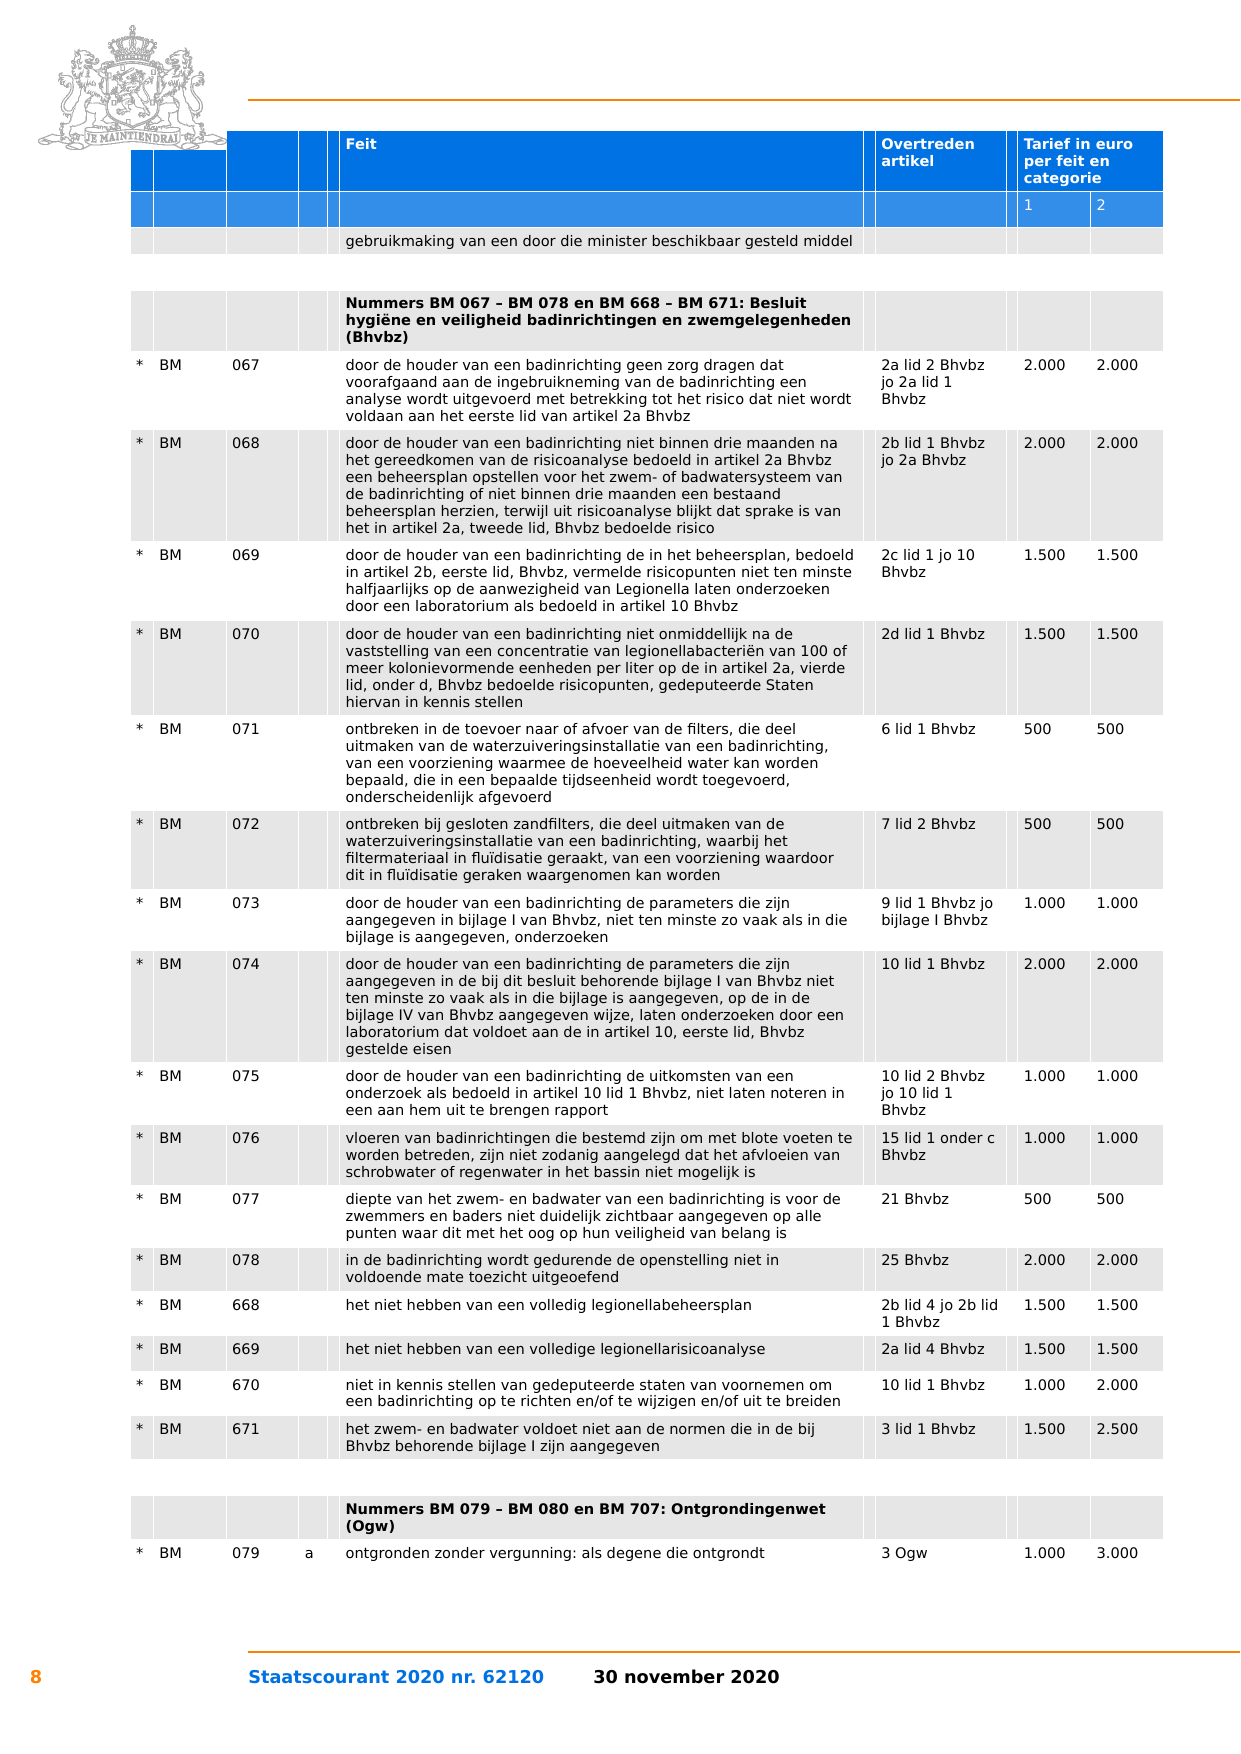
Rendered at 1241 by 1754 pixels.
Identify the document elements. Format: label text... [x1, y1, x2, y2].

table_cell 500 [1018, 716, 1090, 810]
table_cell [1007, 1064, 1017, 1124]
table_cell BM [154, 890, 226, 950]
table_cell ontbreken bij gesloten zandfilters, die deel uitmaken van de waterzuiveringsinstallatie van een badinrichting, waarbij het filtermateriaal in fluïdisatie geraakt, van een voorziening waardoor dit in fluïdisatie geraken waargenomen kan worden [340, 811, 863, 889]
table_cell 21 Bhvbz [876, 1186, 1006, 1246]
table_cell 2.000 [1091, 352, 1163, 429]
table_cell [299, 621, 327, 715]
table_cell 1.500 [1018, 543, 1090, 620]
table_cell [328, 192, 339, 227]
table_cell * [131, 1186, 153, 1246]
table_cell [328, 1372, 339, 1415]
table_cell * [131, 352, 153, 429]
table_cell [864, 1372, 875, 1415]
table_cell * [131, 716, 153, 810]
table_cell [1091, 228, 1163, 254]
table_cell a [299, 1540, 327, 1574]
table_cell [328, 1248, 339, 1291]
table_cell [131, 228, 153, 254]
table_cell 10 lid 1 Bhvbz [876, 1372, 1006, 1415]
table_cell 500 [1018, 811, 1090, 889]
table_cell [328, 951, 339, 1062]
table_cell [864, 1248, 875, 1291]
table_cell BM [154, 716, 226, 810]
table_cell [299, 1372, 327, 1415]
table_cell [1018, 228, 1090, 254]
table_cell [299, 1460, 327, 1495]
table_header [864, 131, 875, 191]
table_cell door de houder van een badinrichting geen zorg dragen dat voorafgaand aan de ingebruikneming van de badinrichting een analyse wordt uitgevoerd met betrekking tot het risico dat niet wordt voldaan aan het eerste lid van artikel 2a Bhvbz [340, 352, 863, 429]
table_cell [340, 1460, 863, 1495]
table_cell * [131, 1540, 153, 1574]
table_cell [328, 430, 339, 541]
table_cell 2.000 [1091, 1248, 1163, 1291]
table_cell [131, 1460, 153, 1495]
table_cell 1 [1018, 192, 1090, 227]
table_cell 1.000 [1018, 1540, 1090, 1574]
table_cell [1091, 1496, 1163, 1539]
table_cell [876, 1496, 1006, 1539]
table_cell [864, 228, 875, 254]
table_cell [299, 255, 327, 289]
table_cell 068 [227, 430, 298, 541]
table_cell BM [154, 1248, 226, 1291]
table_cell 3 lid 1 Bhvbz [876, 1416, 1006, 1459]
table_cell het zwem- en badwater voldoet niet aan de normen die in de bij Bhvbz behorende bijlage I zijn aangegeven [340, 1416, 863, 1459]
table_header [299, 131, 327, 191]
table_cell [154, 192, 226, 227]
table_header Tarief in euro per feit en categorie [1018, 131, 1163, 191]
table_cell [299, 1248, 327, 1291]
table_cell * [131, 430, 153, 541]
table_cell [1007, 811, 1017, 889]
table_cell door de houder van een badinrichting de parameters die zijn aangegeven in bijlage I van Bhvbz, niet ten minste zo vaak als in die bijlage is aangegeven, onderzoeken [340, 890, 863, 950]
table_cell [299, 192, 327, 227]
table_cell 669 [227, 1336, 298, 1371]
table_cell vloeren van badinrichtingen die bestemd zijn om met blote voeten te worden betreden, zijn niet zodanig aangelegd dat het afvloeien van schrobwater of regenwater in het bassin niet mogelijk is [340, 1125, 863, 1185]
table_cell 2.000 [1091, 430, 1163, 541]
table_cell 1.500 [1018, 1292, 1090, 1335]
table_cell [1007, 543, 1017, 620]
table_cell [154, 255, 226, 289]
table_cell BM [154, 1336, 226, 1371]
table_cell [1007, 716, 1017, 810]
table_cell [1007, 430, 1017, 541]
table_cell niet in kennis stellen van gedeputeerde staten van voornemen om een badinrichting op te richten en/of te wijzigen en/of uit te breiden [340, 1372, 863, 1415]
table_cell 2.000 [1018, 951, 1090, 1062]
table_cell * [131, 1292, 153, 1335]
table_cell 075 [227, 1064, 298, 1124]
table_cell [876, 228, 1006, 254]
table_cell [1007, 1372, 1017, 1415]
table_cell [328, 1186, 339, 1246]
table_cell [1007, 1460, 1017, 1495]
table_cell door de houder van een badinrichting de in het beheersplan, bedoeld in artikel 2b, eerste lid, Bhvbz, vermelde risicopunten niet ten minste halfjaarlijks op de aanwezigheid van Legionella laten onderzoeken door een laboratorium als bedoeld in artikel 10 Bhvbz [340, 543, 863, 620]
table_cell [328, 1460, 339, 1495]
table_header [131, 150, 153, 191]
table_cell [1007, 1248, 1017, 1291]
table_cell [876, 192, 1006, 227]
table_cell [154, 1496, 226, 1539]
table_cell 2b lid 4 jo 2b lid 1 Bhvbz [876, 1292, 1006, 1335]
table_cell 1.500 [1091, 1336, 1163, 1371]
table_cell in de badinrichting wordt gedurende de openstelling niet in voldoende mate toezicht uitgeoefend [340, 1248, 863, 1291]
table_cell [299, 1496, 327, 1539]
table_cell [864, 1496, 875, 1539]
table_cell * [131, 1416, 153, 1459]
table_cell 2.000 [1018, 430, 1090, 541]
table_cell gebruikmaking van een door die minister beschikbaar gesteld middel [340, 228, 863, 254]
table_cell [864, 255, 875, 289]
table_cell [131, 291, 153, 351]
table_cell [328, 1292, 339, 1335]
table_header [328, 131, 339, 191]
table_cell 070 [227, 621, 298, 715]
table_cell [1007, 255, 1017, 289]
table_cell 077 [227, 1186, 298, 1246]
table_cell * [131, 1248, 153, 1291]
table_cell [864, 1292, 875, 1335]
table_cell [864, 811, 875, 889]
table_cell 500 [1018, 1186, 1090, 1246]
table_cell BM [154, 430, 226, 541]
table_cell [1091, 291, 1163, 351]
table_header [227, 131, 298, 191]
table_cell [299, 716, 327, 810]
table_cell [299, 811, 327, 889]
table_cell 1.000 [1091, 890, 1163, 950]
table_cell [328, 1540, 339, 1574]
table_cell [154, 1460, 226, 1495]
table_cell [299, 1336, 327, 1371]
table_cell [1091, 1460, 1163, 1495]
table_cell [876, 1460, 1006, 1495]
table_cell 074 [227, 951, 298, 1062]
table_cell door de houder van een badinrichting niet binnen drie maanden na het gereedkomen van de risicoanalyse bedoeld in artikel 2a Bhvbz een beheersplan opstellen voor het zwem- of badwatersysteem van de badinrichting of niet binnen drie maanden een bestaand beheersplan herzien, terwijl uit risicoanalyse blijkt dat sprake is van het in artikel 2a, tweede lid, Bhvbz bedoelde risico [340, 430, 863, 541]
table_cell * [131, 1336, 153, 1371]
table_cell [864, 1064, 875, 1124]
table_cell 079 [227, 1540, 298, 1574]
table_cell [1007, 291, 1017, 351]
table_cell door de houder van een badinrichting niet onmiddellijk na de vaststelling van een concentratie van legionellabacteriën van 100 of meer kolonievormende eenheden per liter op de in artikel 2a, vierde lid, onder d, Bhvbz bedoelde risicopunten, gedeputeerde Staten hiervan in kennis stellen [340, 621, 863, 715]
table_cell [227, 228, 298, 254]
table_cell 3 Ogw [876, 1540, 1006, 1574]
table_cell 1.000 [1091, 1125, 1163, 1185]
table_cell [1007, 1336, 1017, 1371]
table_cell BM [154, 1292, 226, 1335]
table_cell BM [154, 352, 226, 429]
table_cell 1.000 [1018, 1125, 1090, 1185]
table_cell 069 [227, 543, 298, 620]
table_cell [1091, 255, 1163, 289]
table_cell 10 lid 2 Bhvbz jo 10 lid 1 Bhvbz [876, 1064, 1006, 1124]
table_cell BM [154, 1186, 226, 1246]
table_cell [328, 811, 339, 889]
table_cell [328, 1125, 339, 1185]
table_cell 2.000 [1018, 1248, 1090, 1291]
table_cell 25 Bhvbz [876, 1248, 1006, 1291]
table_cell [1018, 1460, 1090, 1495]
table_cell [328, 291, 339, 351]
table_cell * [131, 890, 153, 950]
table_cell [1007, 352, 1017, 429]
table_cell [1018, 1496, 1090, 1539]
table_cell [864, 951, 875, 1062]
table_cell BM [154, 951, 226, 1062]
table_cell 067 [227, 352, 298, 429]
table_cell diepte van het zwem- en badwater van een badinrichting is voor de zwemmers en baders niet duidelijk zichtbaar aangegeven op alle punten waar dit met het oog op hun veiligheid van belang is [340, 1186, 863, 1246]
picture [38, 25, 227, 150]
table_cell 2a lid 2 Bhvbz jo 2a lid 1 Bhvbz [876, 352, 1006, 429]
table_cell * [131, 811, 153, 889]
table_cell 1.500 [1091, 1292, 1163, 1335]
table_cell 670 [227, 1372, 298, 1415]
table_cell 2.500 [1091, 1416, 1163, 1459]
table_cell * [131, 951, 153, 1062]
table_cell Nummers BM 067 – BM 078 en BM 668 – BM 671: Besluit hygiëne en veiligheid badinrichtingen en zwemgelegenheden (Bhvbz) [340, 291, 863, 351]
table_cell door de houder van een badinrichting de uitkomsten van een onderzoek als bedoeld in artikel 10 lid 1 Bhvbz, niet laten noteren in een aan hem uit te brengen rapport [340, 1064, 863, 1124]
table_cell 1.500 [1091, 543, 1163, 620]
table_cell [1007, 1416, 1017, 1459]
table_cell 668 [227, 1292, 298, 1335]
table_cell [1007, 951, 1017, 1062]
table_cell 6 lid 1 Bhvbz [876, 716, 1006, 810]
table_header Overtreden artikel [876, 131, 1006, 191]
table_cell 1.500 [1091, 621, 1163, 715]
table_cell [299, 430, 327, 541]
table_cell * [131, 1125, 153, 1185]
table_cell [328, 228, 339, 254]
table_cell 1.000 [1018, 890, 1090, 950]
table_cell [1007, 192, 1017, 227]
table_cell [864, 1336, 875, 1371]
table_cell 078 [227, 1248, 298, 1291]
table_cell [1007, 1125, 1017, 1185]
table_cell 071 [227, 716, 298, 810]
table_cell [1007, 1292, 1017, 1335]
table_header Feit [340, 131, 863, 191]
table_cell [864, 430, 875, 541]
table_cell [299, 1292, 327, 1335]
table_cell 3.000 [1091, 1540, 1163, 1574]
table_cell 073 [227, 890, 298, 950]
table_cell [227, 291, 298, 351]
table_cell [227, 1460, 298, 1495]
table_cell 671 [227, 1416, 298, 1459]
table_cell [340, 255, 863, 289]
table_cell [864, 192, 875, 227]
table_cell 2.000 [1018, 352, 1090, 429]
table_cell [328, 890, 339, 950]
table_cell [299, 890, 327, 950]
table_cell [154, 228, 226, 254]
table_cell [131, 1496, 153, 1539]
table_cell [864, 716, 875, 810]
table_cell [1007, 1186, 1017, 1246]
table_cell 076 [227, 1125, 298, 1185]
table_cell 500 [1091, 716, 1163, 810]
table_cell BM [154, 621, 226, 715]
table_cell BM [154, 543, 226, 620]
table_cell Nummers BM 079 – BM 080 en BM 707: Ontgrondingenwet (Ogw) [340, 1496, 863, 1539]
table_cell [328, 1496, 339, 1539]
table_cell het niet hebben van een volledige legionellarisicoanalyse [340, 1336, 863, 1371]
table_cell [328, 1416, 339, 1459]
table_cell [227, 1496, 298, 1539]
table_cell [864, 621, 875, 715]
table_cell [299, 1064, 327, 1124]
table_cell [328, 1064, 339, 1124]
table_cell 1.500 [1018, 1416, 1090, 1459]
table_cell [864, 291, 875, 351]
table_cell [328, 716, 339, 810]
table_cell 1.000 [1018, 1064, 1090, 1124]
table_header [1007, 131, 1017, 191]
table_cell [154, 291, 226, 351]
table_cell [299, 352, 327, 429]
table_cell BM [154, 1416, 226, 1459]
table_cell het niet hebben van een volledig legionellabeheersplan [340, 1292, 863, 1335]
table_cell [131, 255, 153, 289]
table_cell 1.500 [1018, 621, 1090, 715]
table_cell BM [154, 1064, 226, 1124]
table_cell [340, 192, 863, 227]
table_cell [864, 1540, 875, 1574]
table_cell 2d lid 1 Bhvbz [876, 621, 1006, 715]
table_cell [876, 255, 1006, 289]
table_cell 500 [1091, 1186, 1163, 1246]
table_cell 10 lid 1 Bhvbz [876, 951, 1006, 1062]
table_cell [864, 890, 875, 950]
table_cell [1018, 255, 1090, 289]
table_cell BM [154, 811, 226, 889]
table_cell [328, 352, 339, 429]
table_cell [299, 951, 327, 1062]
table_cell * [131, 1372, 153, 1415]
table_cell [864, 543, 875, 620]
table_cell * [131, 1064, 153, 1124]
table_cell [328, 543, 339, 620]
table_cell 15 lid 1 onder c Bhvbz [876, 1125, 1006, 1185]
table_cell 072 [227, 811, 298, 889]
table_cell 1.000 [1091, 1064, 1163, 1124]
table_cell 9 lid 1 Bhvbz jo bijlage I Bhvbz [876, 890, 1006, 950]
table_cell 2.000 [1091, 1372, 1163, 1415]
table_cell [864, 1416, 875, 1459]
table_cell [299, 291, 327, 351]
table_cell BM [154, 1540, 226, 1574]
table_cell * [131, 621, 153, 715]
table_cell [864, 1186, 875, 1246]
table_cell 2a lid 4 Bhvbz [876, 1336, 1006, 1371]
table_cell [328, 255, 339, 289]
table_cell 500 [1091, 811, 1163, 889]
table_cell [227, 192, 298, 227]
table_cell [299, 543, 327, 620]
table_cell [1018, 291, 1090, 351]
table_cell [299, 1125, 327, 1185]
table_cell door de houder van een badinrichting de parameters die zijn aangegeven in de bij dit besluit behorende bijlage I van Bhvbz niet ten minste zo vaak als in die bijlage is aangegeven, op de in de bijlage IV van Bhvbz aangegeven wijze, laten onderzoeken door een laboratorium dat voldoet aan de in artikel 10, eerste lid, Bhvbz gestelde eisen [340, 951, 863, 1062]
table_cell 2c lid 1 jo 10 Bhvbz [876, 543, 1006, 620]
table_cell 1.500 [1018, 1336, 1090, 1371]
table_cell [299, 1186, 327, 1246]
table_cell [1007, 1496, 1017, 1539]
table_header [154, 150, 226, 191]
table_cell * [131, 543, 153, 620]
table_cell 2 [1091, 192, 1163, 227]
table_cell [876, 291, 1006, 351]
table_cell [1007, 621, 1017, 715]
table_cell [1007, 890, 1017, 950]
table_cell BM [154, 1372, 226, 1415]
table_cell [1007, 228, 1017, 254]
table_cell BM [154, 1125, 226, 1185]
table_cell [328, 621, 339, 715]
table_cell [299, 1416, 327, 1459]
table_cell [131, 192, 153, 227]
table_cell 2.000 [1091, 951, 1163, 1062]
table_cell 7 lid 2 Bhvbz [876, 811, 1006, 889]
table_cell ontgronden zonder vergunning: als degene die ontgrondt [340, 1540, 863, 1574]
table_cell [864, 1125, 875, 1185]
table_cell 2b lid 1 Bhvbz jo 2a Bhvbz [876, 430, 1006, 541]
table_cell [227, 255, 298, 289]
table_cell [864, 352, 875, 429]
table_cell [299, 228, 327, 254]
table_cell [1007, 1540, 1017, 1574]
table_cell 1.000 [1018, 1372, 1090, 1415]
table_cell [864, 1460, 875, 1495]
table_cell ontbreken in de toevoer naar of afvoer van de filters, die deel uitmaken van de waterzuiveringsinstallatie van een badinrichting, van een voorziening waarmee de hoeveelheid water kan worden bepaald, die in een bepaalde tijdseenheid wordt toegevoerd, onderscheidenlijk afgevoerd [340, 716, 863, 810]
table_cell [328, 1336, 339, 1371]
